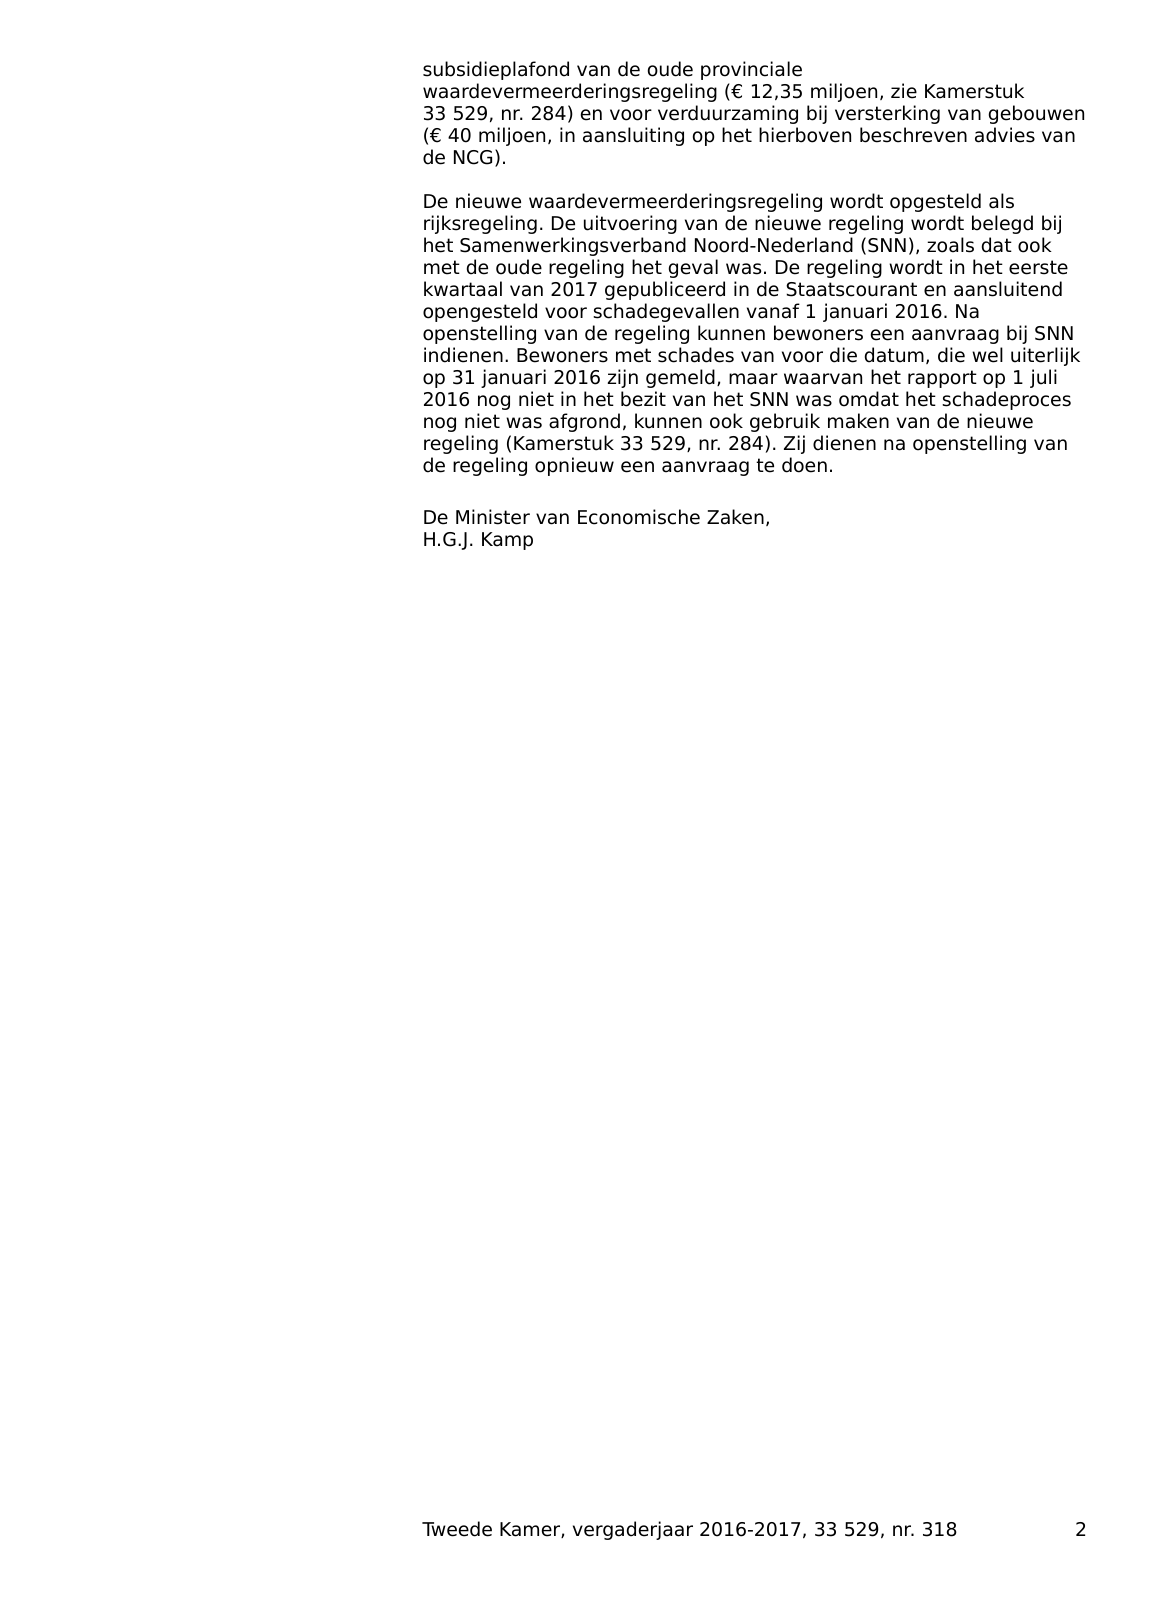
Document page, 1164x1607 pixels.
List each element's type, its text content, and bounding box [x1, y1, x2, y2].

text De Minister van Economische Zaken, H.G.J. Kamp [422, 507, 1087, 551]
text De nieuwe waardevermeerderingsregeling wordt opgesteld als rijksregeling. De uitvoering van de nieuwe regeling wordt belegd bij het Samenwerkingsverband Noord-Nederland (SNN), zoals dat ook met de oude regeling het geval was. De regeling wordt in het eerste kwartaal van 2017 gepubliceerd in de Staatscourant en aansluitend opengesteld voor schadegevallen vanaf 1 januari 2016. Na openstelling van de regeling kunnen bewoners een aanvraag bij SNN indienen. Bewoners met schades van voor die datum, die wel uiterlijk op 31 januari 2016 zijn gemeld, maar waarvan het rapport op 1 juli 2016 nog niet in het bezit van het SNN was omdat het schadeproces nog niet was afgrond, kunnen ook gebruik maken van de nieuwe regeling (Kamerstuk 33 529, nr. 284). Zij dienen na openstelling van de regeling opnieuw een aanvraag te doen. [422, 191, 1087, 477]
text subsidieplafond van de oude provinciale waardevermeerderingsregeling (€ 12,35 miljoen, zie Kamerstuk 33 529, nr. 284) en voor verduurzaming bij versterking van gebouwen (€ 40 miljoen, in aansluiting op het hierboven beschreven advies van de NCG). [422, 59, 1087, 169]
